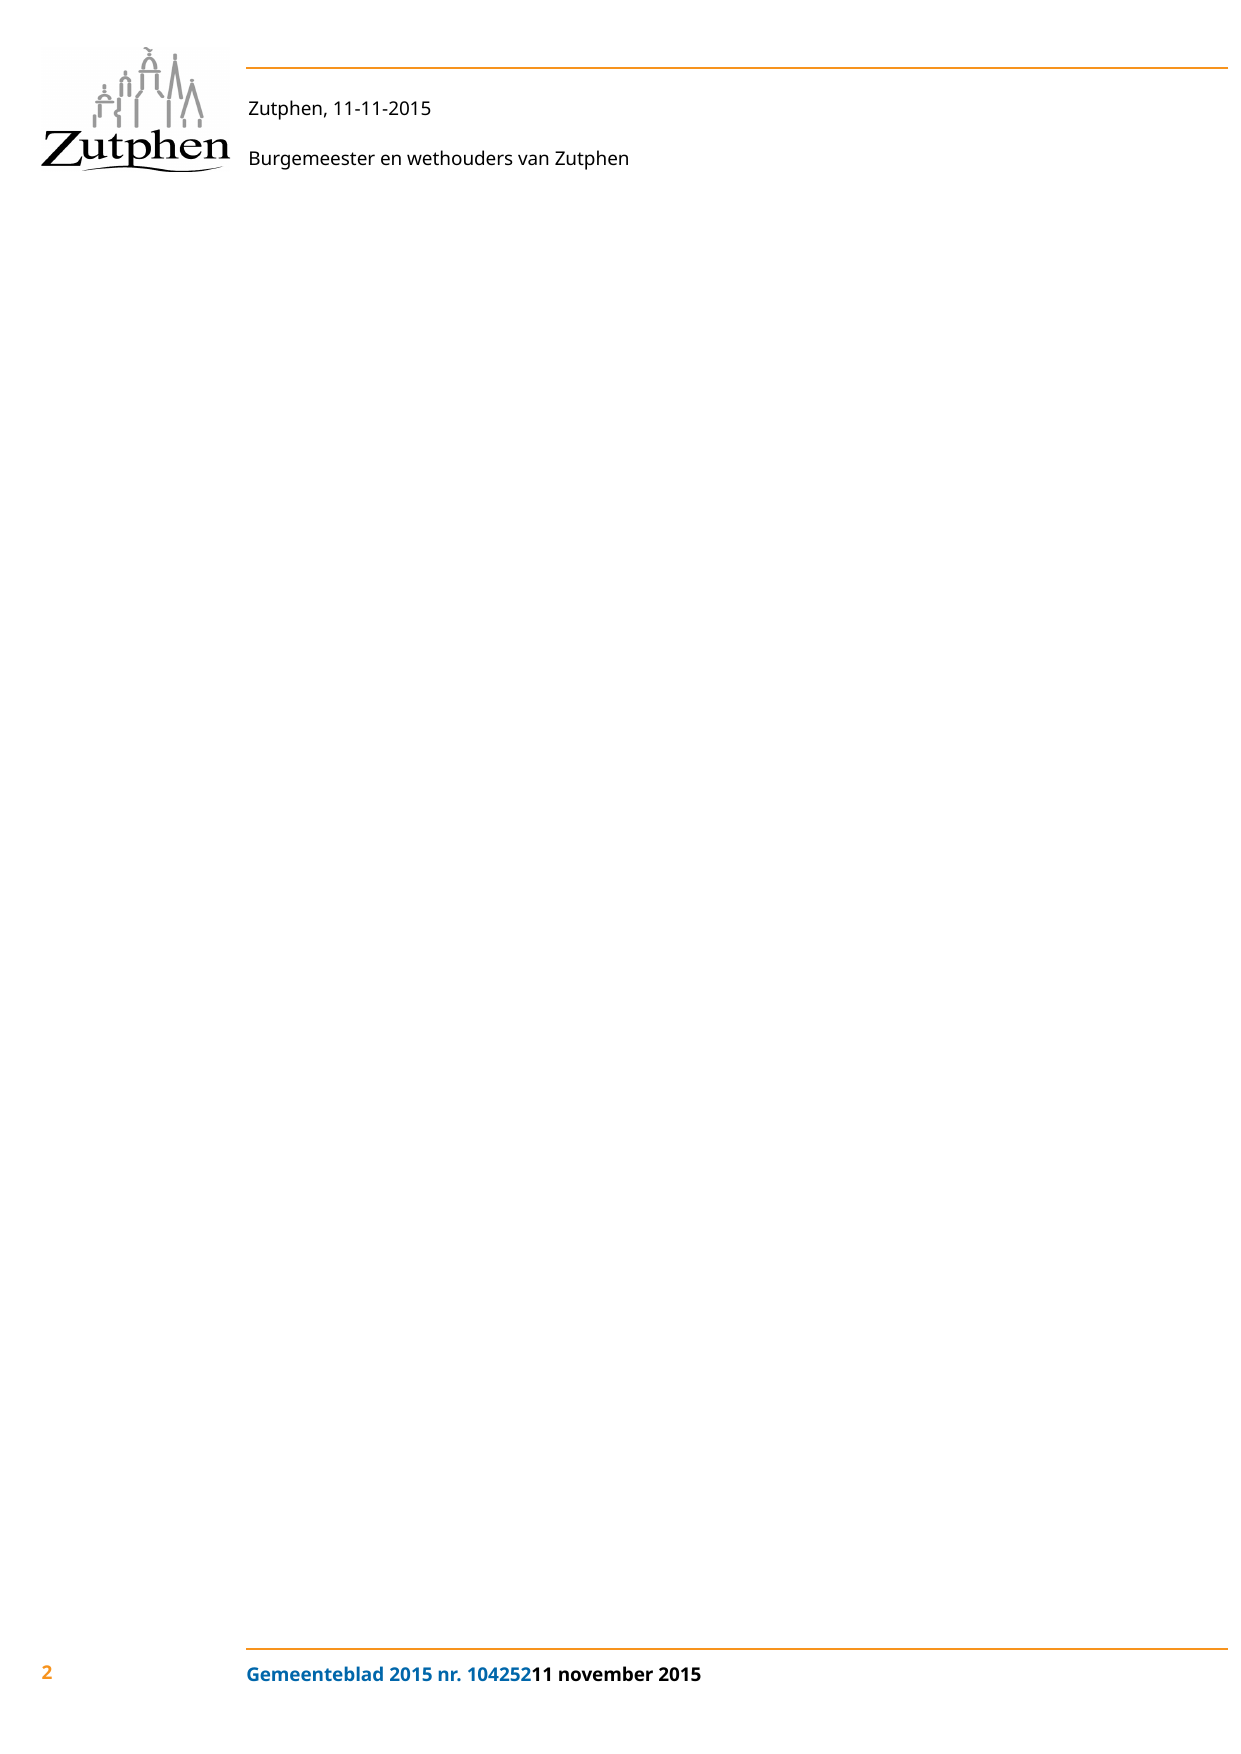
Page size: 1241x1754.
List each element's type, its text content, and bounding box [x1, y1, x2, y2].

text Zutphen, 11-11-2015 [248, 95, 1152, 121]
picture [41, 47, 231, 172]
text Burgemeester en wethouders van Zutphen [248, 145, 1152, 171]
